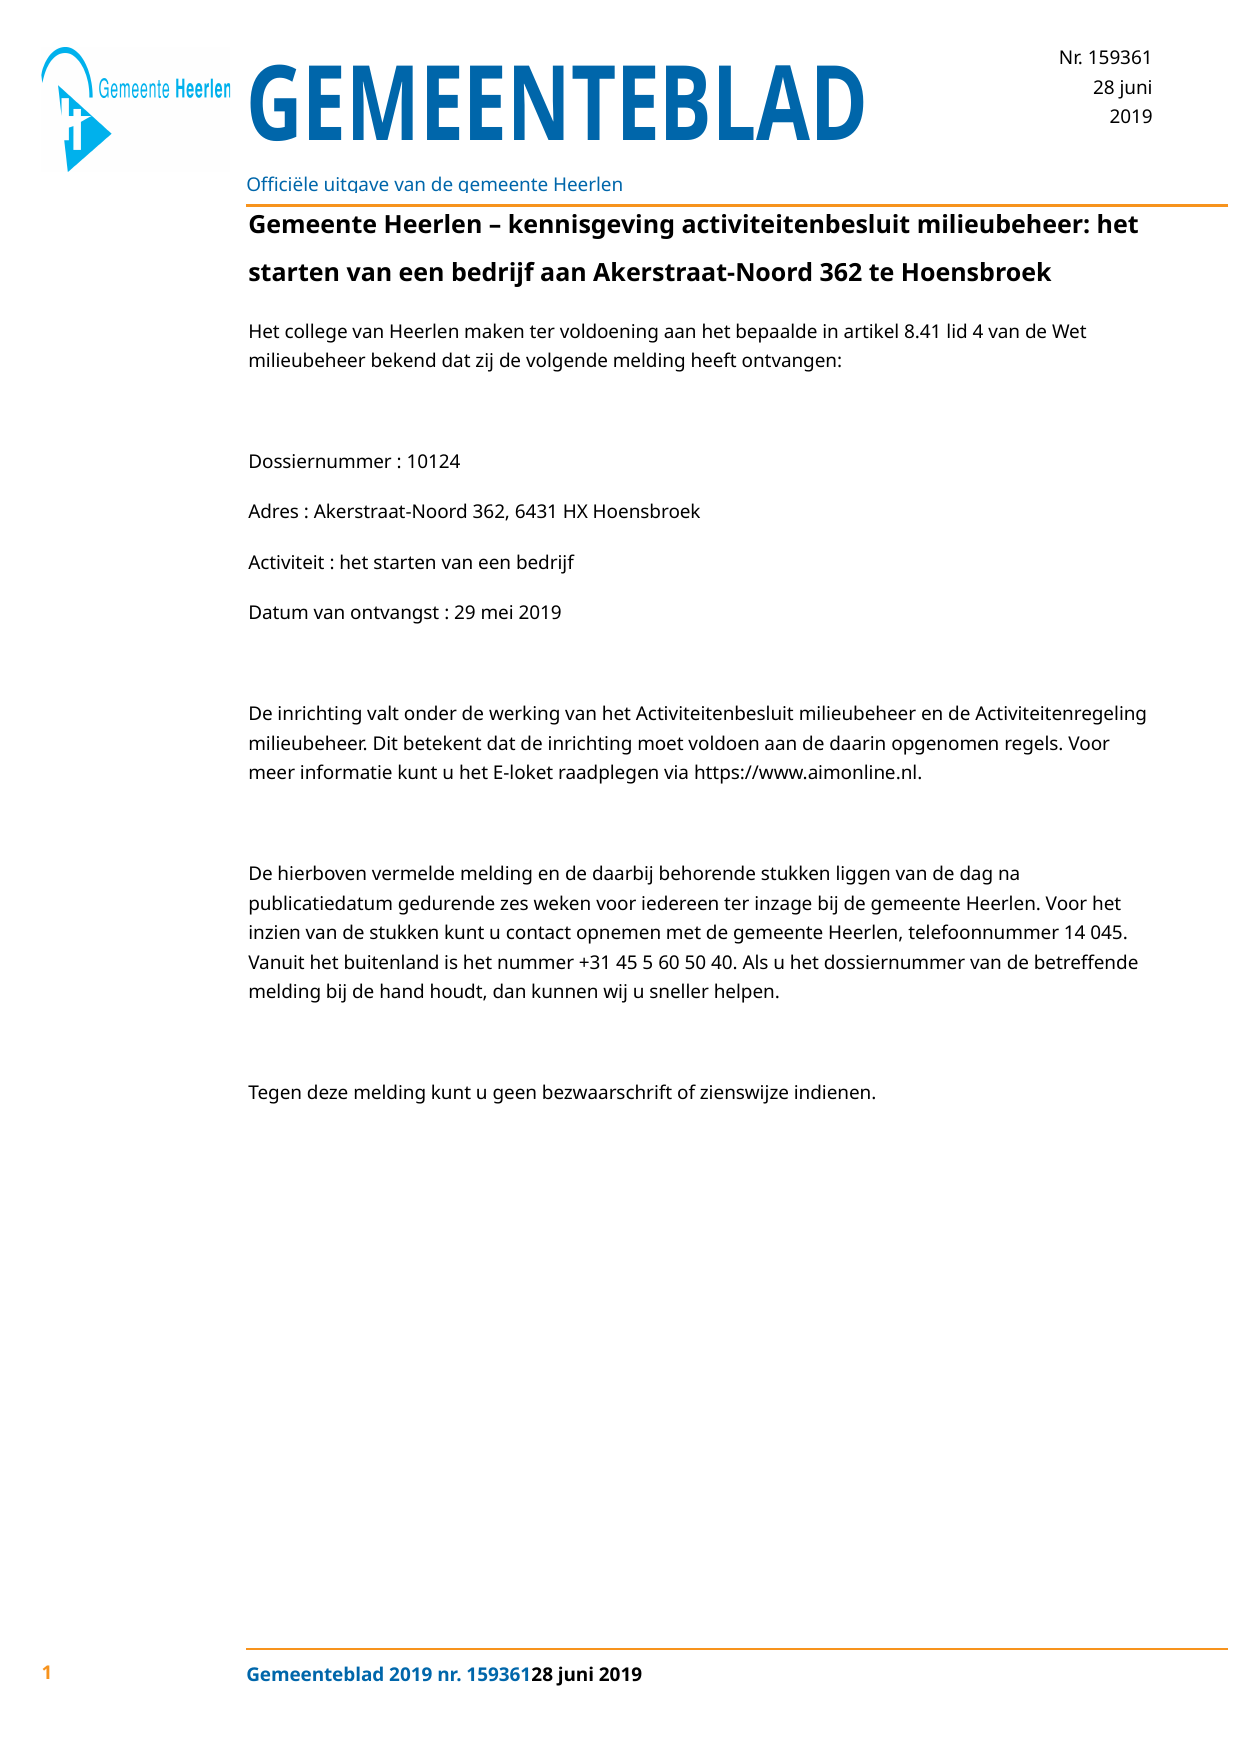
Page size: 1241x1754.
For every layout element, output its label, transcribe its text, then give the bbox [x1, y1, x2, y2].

text Activiteit : het starten van een bedrijf [248, 549, 1152, 575]
text De inrichting valt onder de werking van het Activiteitenbesluit milieubeheer en de Activiteitenregeling milieubeheer. Dit betekent dat de inrichting moet voldoen aan de daarin opgenomen regels. Voor meer informatie kunt u het E-loket raadplegen via https://www.aimonline.nl. [248, 700, 1152, 785]
picture [41, 47, 58, 70]
text Gemeente Heerlen – kennisgeving activiteitenbesluit milieubeheer: het starten van een bedrijf aan Akerstraat-Noord 362 te Hoensbroek [248, 207, 1152, 288]
text Adres : Akerstraat-Noord 362, 6431 HX Hoensbroek [248, 499, 1152, 524]
picture [41, 47, 231, 172]
text Dossiernummer : 10124 [248, 448, 1152, 474]
text Het college van Heerlen maken ter voldoening aan het bepaalde in artikel 8.41 lid 4 van de Wet milieubeheer bekend dat zij de volgende melding heeft ontvangen: [248, 318, 1152, 373]
text De hierboven vermelde melding en de daarbij behorende stukken liggen van de dag na publicatiedatum gedurende zes weken voor iedereen ter inzage bij de gemeente Heerlen. Voor het inzien van de stukken kunt u contact opnemen met de gemeente Heerlen, telefoonnummer 14 045. Vanuit het buitenland is het nummer +31 45 5 60 50 40. Als u het dossiernummer van de betreffende melding bij de hand houdt, dan kunnen wij u sneller helpen. [248, 860, 1152, 1004]
text Datum van ontvangst : 29 mei 2019 [248, 599, 1152, 625]
text Tegen deze melding kunt u geen bezwaarschrift of zienswijze indienen. [248, 1079, 1152, 1105]
